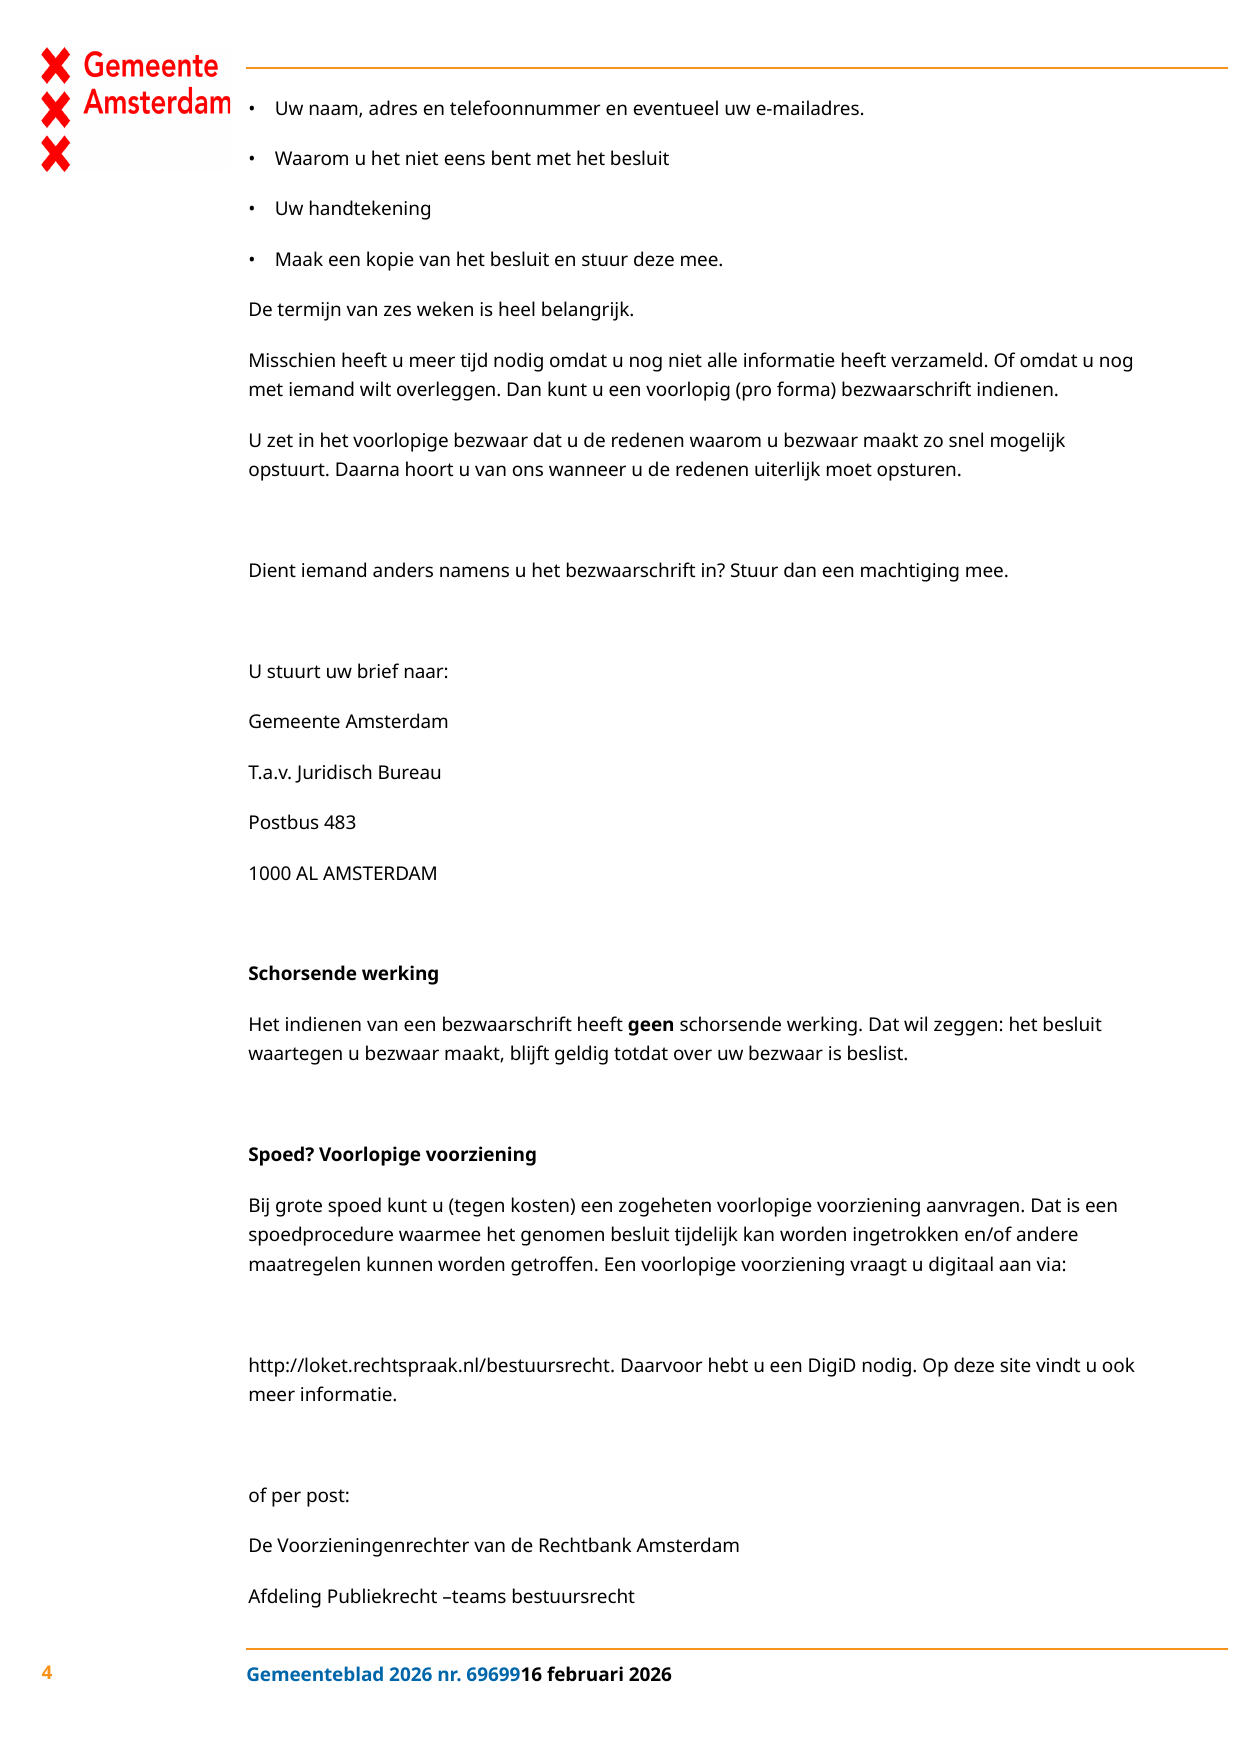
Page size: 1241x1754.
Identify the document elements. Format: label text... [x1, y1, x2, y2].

text 1000 AL AMSTERDAM [248, 860, 1152, 886]
text • Uw handtekening [248, 196, 1152, 221]
text • Waarom u het niet eens bent met het besluit [248, 145, 1152, 171]
text • Maak een kopie van het besluit en stuur deze mee. [248, 246, 1152, 272]
text U stuurt uw brief naar: [248, 658, 1152, 684]
text Het indienen van een bezwaarschrift heeft geen schorsende werking. Dat wil zeggen: het besluit waartegen u bezwaar maakt, blijft geldig totdat over uw bezwaar is beslist. [248, 1011, 1152, 1066]
text • Uw naam, adres en telefoonnummer en eventueel uw e-mailadres. [248, 95, 1152, 121]
text http://loket.rechtspraak.nl/bestuursrecht. Daarvoor hebt u een DigiD nodig. Op deze site vindt u ook meer informatie. [248, 1352, 1152, 1407]
text T.a.v. Juridisch Bureau [248, 759, 1152, 785]
text De Voorzieningenrechter van de Rechtbank Amsterdam [248, 1533, 1152, 1558]
text Dient iemand anders namens u het bezwaarschrift in? Stuur dan een machtiging mee. [248, 557, 1152, 583]
text Misschien heeft u meer tijd nodig omdat u nog niet alle informatie heeft verzameld. Of omdat u nog met iemand wilt overleggen. Dan kunt u een voorlopig (pro forma) bezwaarschrift indienen. [248, 347, 1152, 402]
text U zet in het voorlopige bezwaar dat u de redenen waarom u bezwaar maakt zo snel mogelijk opstuurt. Daarna hoort u van ons wanneer u de redenen uiterlijk moet opsturen. [248, 427, 1152, 482]
text Schorsende werking [248, 961, 1152, 986]
text Gemeente Amsterdam [248, 708, 1152, 734]
text Bij grote spoed kunt u (tegen kosten) een zogeheten voorlopige voorziening aanvragen. Dat is een spoedprocedure waarmee het genomen besluit tijdelijk kan worden ingetrokken en/of andere maatregelen kunnen worden getroffen. Een voorlopige voorziening vraagt u digitaal aan via: [248, 1192, 1152, 1277]
text of per post: [248, 1482, 1152, 1508]
picture [41, 47, 231, 172]
text Spoed? Voorlopige voorziening [248, 1141, 1152, 1167]
text Postbus 483 [248, 809, 1152, 835]
text Afdeling Publiekrecht –teams bestuursrecht [248, 1583, 1152, 1609]
text De termijn van zes weken is heel belangrijk. [248, 296, 1152, 322]
